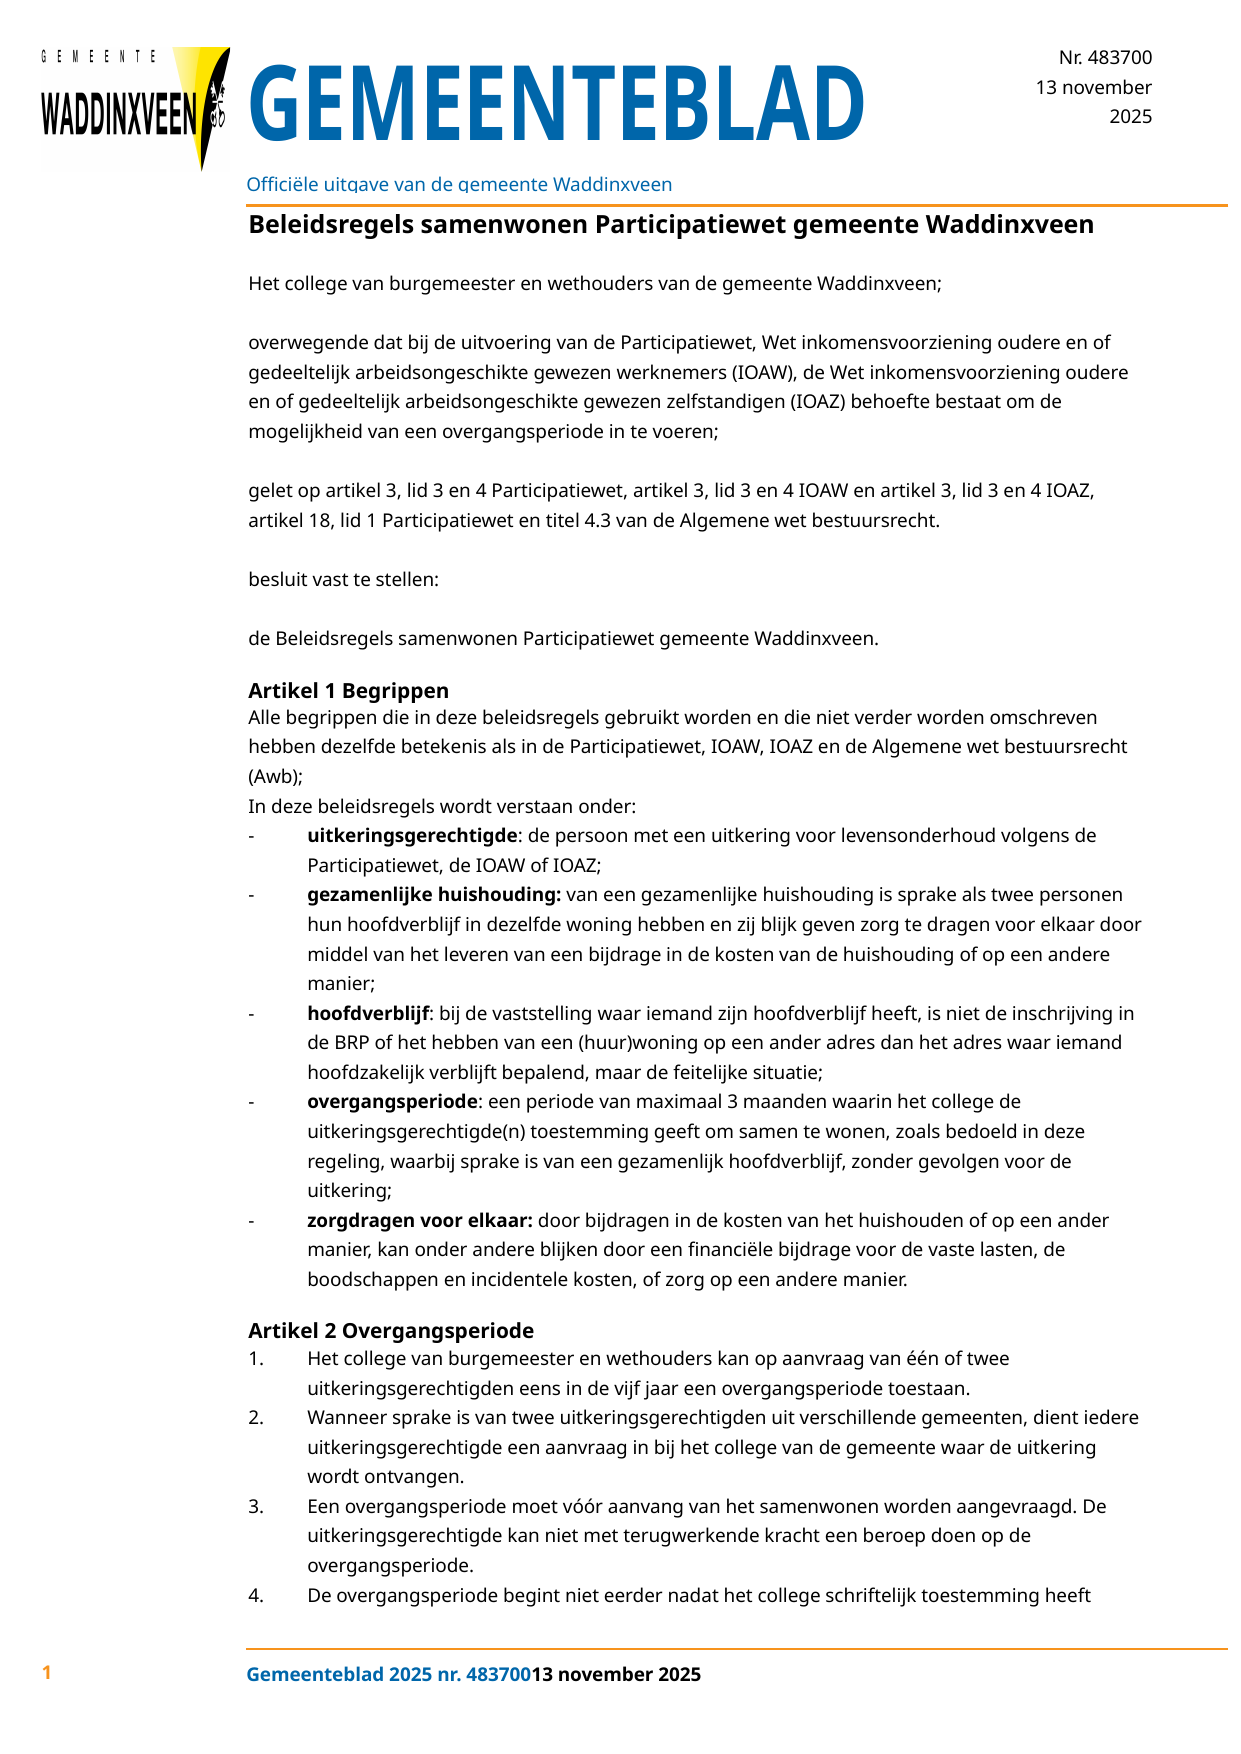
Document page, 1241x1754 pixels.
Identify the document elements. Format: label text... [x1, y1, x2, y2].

text Artikel 1 Begrippen [248, 676, 1152, 704]
list Een overgangsperiode moet vóór aanvang van het samenwonen worden aangevraagd. De uitkeringsgerechtigde kan niet met terugwerkende kracht een beroep doen op de overgangsperiode. [248, 1493, 1152, 1578]
text Het college van burgemeester en wethouders van de gemeente Waddinxveen; [248, 270, 1152, 296]
text Beleidsregels samenwonen Participatiewet gemeente Waddinxveen [248, 207, 1152, 241]
list gezamenlijke huishouding: van een gezamenlijke huishouding is sprake als twee personen hun hoofdverblijf in dezelfde woning hebben en zij blijk geven zorg te dragen voor elkaar door middel van het leveren van een bijdrage in de kosten van de huishouding of op een andere manier; [248, 882, 1152, 996]
text overwegende dat bij de uitvoering van de Participatiewet, Wet inkomensvoorziening oudere en of gedeeltelijk arbeidsongeschikte gewezen werknemers (IOAW), de Wet inkomensvoorziening oudere en of gedeeltelijk arbeidsongeschikte gewezen zelfstandigen (IOAZ) behoefte bestaat om de mogelijkheid van een overgangsperiode in te voeren; [248, 329, 1152, 444]
text Artikel 2 Overgangsperiode [248, 1317, 1152, 1345]
picture [41, 47, 231, 172]
text Alle begrippen die in deze beleidsregels gebruikt worden en die niet verder worden omschreven hebben dezelfde betekenis als in de Participatiewet, IOAW, IOAZ en de Algemene wet bestuursrecht (Awb); [248, 704, 1152, 789]
text de Beleidsregels samenwonen Participatiewet gemeente Waddinxveen. [248, 625, 1152, 651]
text In deze beleidsregels wordt verstaan onder: [248, 793, 1152, 819]
list overgangsperiode: een periode van maximaal 3 maanden waarin het college de uitkeringsgerechtigde(n) toestemming geeft om samen te wonen, zoals bedoeld in deze regeling, waarbij sprake is van een gezamenlijk hoofdverblijf, zonder gevolgen voor de uitkering; [248, 1089, 1152, 1203]
list De overgangsperiode begint niet eerder nadat het college schriftelijk toestemming heeft [248, 1582, 1152, 1607]
list hoofdverblijf: bij de vaststelling waar iemand zijn hoofdverblijf heeft, is niet de inschrijving in de BRP of het hebben van een (huur)woning op een ander adres dan het adres waar iemand hoofdzakelijk verblijft bepalend, maar de feitelijke situatie; [248, 1000, 1152, 1085]
list Het college van burgemeester en wethouders kan op aanvraag van één of twee uitkeringsgerechtigden eens in de vijf jaar een overgangsperiode toestaan. [248, 1345, 1152, 1400]
text gelet op artikel 3, lid 3 en 4 Participatiewet, artikel 3, lid 3 en 4 IOAW en artikel 3, lid 3 en 4 IOAZ, artikel 18, lid 1 Participatiewet en titel 4.3 van de Algemene wet bestuursrecht. [248, 477, 1152, 533]
list Wanneer sprake is van twee uitkeringsgerechtigden uit verschillende gemeenten, dient iedere uitkeringsgerechtigde een aanvraag in bij het college van de gemeente waar de uitkering wordt ontvangen. [248, 1404, 1152, 1489]
list uitkeringsgerechtigde: de persoon met een uitkering voor levensonderhoud volgens de Participatiewet, de IOAW of IOAZ; [248, 822, 1152, 878]
list zorgdragen voor elkaar: door bijdragen in de kosten van het huishouden of op een ander manier, kan onder andere blijken door een financiële bijdrage voor de vaste lasten, de boodschappen en incidentele kosten, of zorg op een andere manier. [248, 1207, 1152, 1292]
text besluit vast te stellen: [248, 566, 1152, 592]
